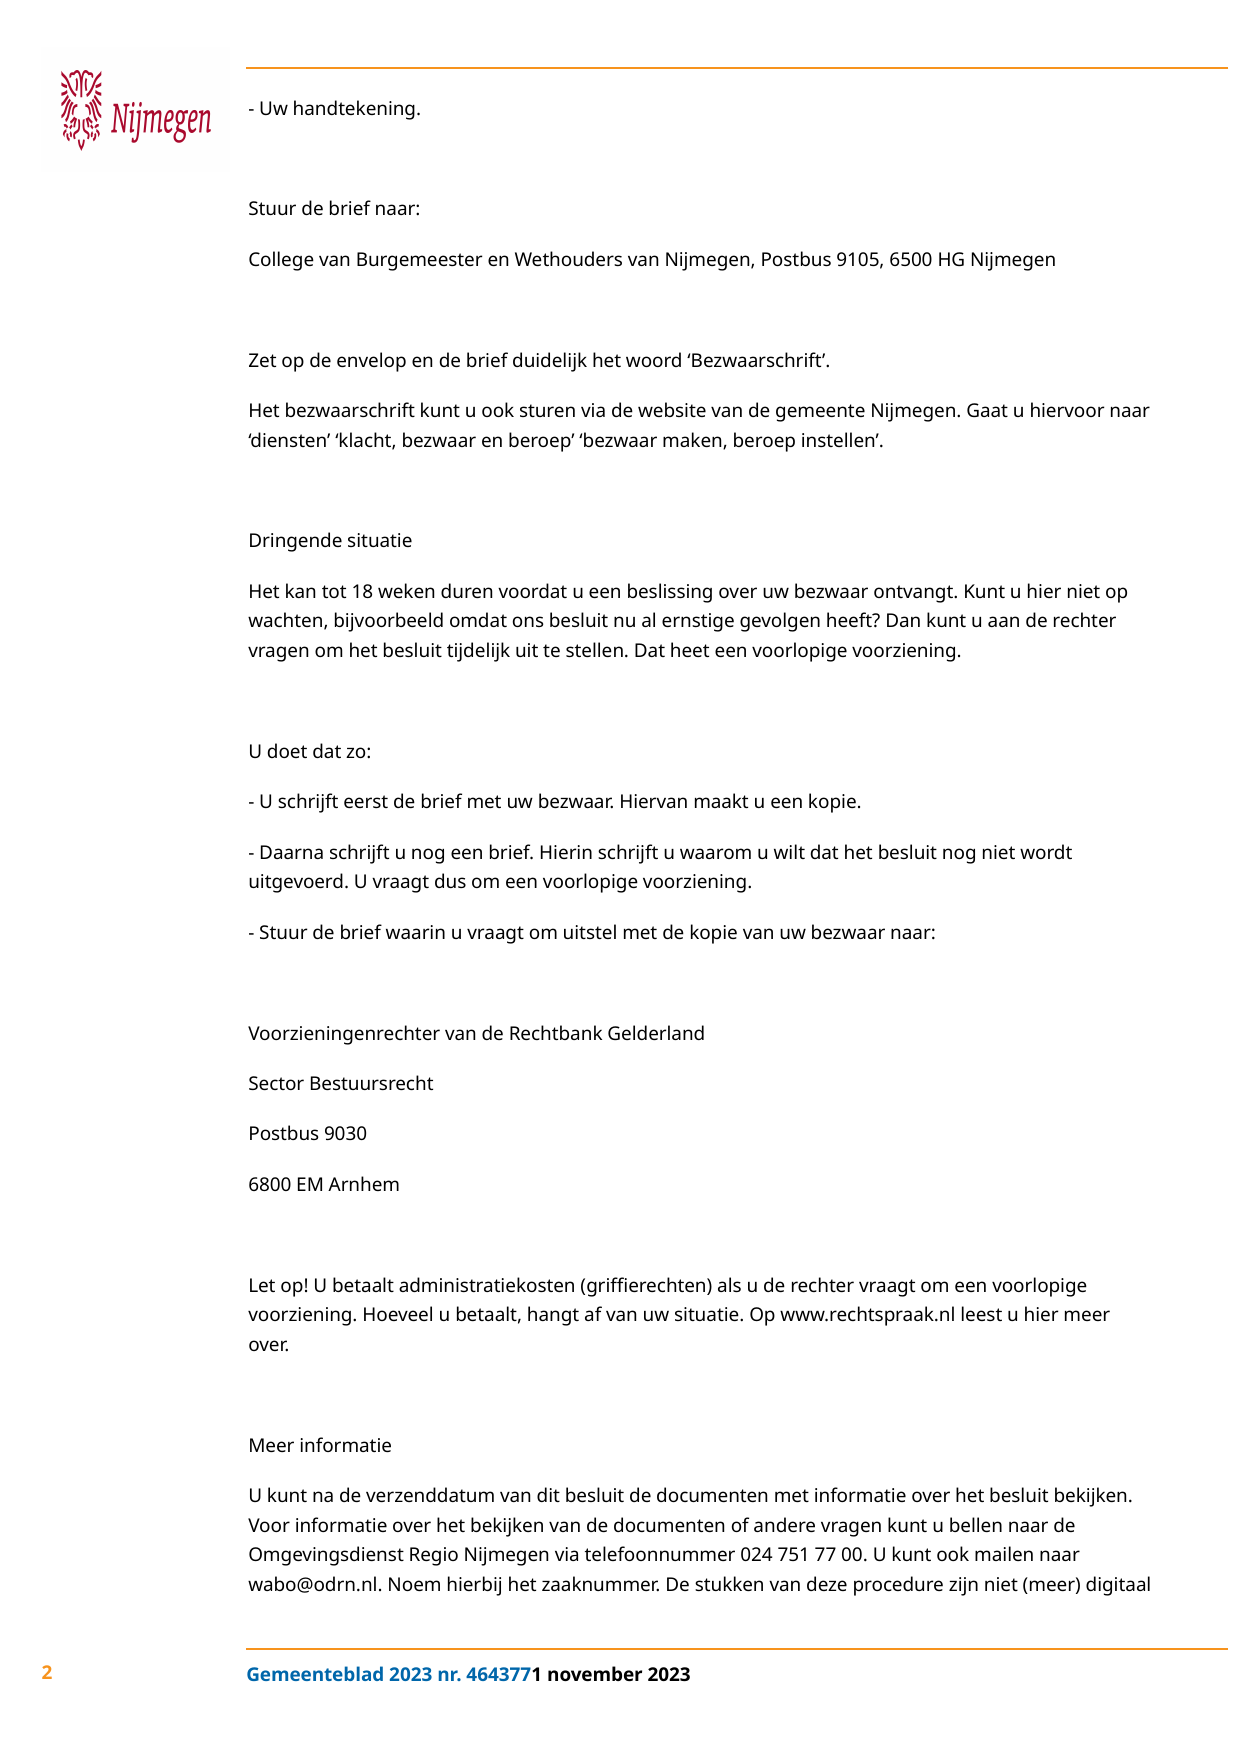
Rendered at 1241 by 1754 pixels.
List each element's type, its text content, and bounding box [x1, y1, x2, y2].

text - Stuur de brief waarin u vraagt om uitstel met de kopie van uw bezwaar naar: [248, 919, 1152, 945]
picture [41, 47, 231, 172]
text 6800 EM Arnhem [248, 1171, 1152, 1197]
text - Uw handtekening. [248, 95, 1152, 121]
text U kunt na de verzenddatum van dit besluit de documenten met informatie over het besluit bekijken. Voor informatie over het bekijken van de documenten of andere vragen kunt u bellen naar de Omgevingsdienst Regio Nijmegen via telefoonnummer 024 751 77 00. U kunt ook mailen naar wabo@odrn.nl. Noem hierbij het zaaknummer. De stukken van deze procedure zijn niet (meer) digitaal [248, 1482, 1152, 1597]
text - U schrijft eerst de brief met uw bezwaar. Hiervan maakt u een kopie. [248, 788, 1152, 814]
text Dringende situatie [248, 528, 1152, 553]
text Stuur de brief naar: [248, 196, 1152, 221]
text Zet op de envelop en de brief duidelijk het woord ‘Bezwaarschrift’. [248, 347, 1152, 373]
text Meer informatie [248, 1432, 1152, 1458]
text Het bezwaarschrift kunt u ook sturen via de website van de gemeente Nijmegen. Gaat u hiervoor naar ‘diensten’ ‘klacht, bezwaar en beroep’ ‘bezwaar maken, beroep instellen’. [248, 397, 1152, 453]
text Het kan tot 18 weken duren voordat u een beslissing over uw bezwaar ontvangt. Kunt u hier niet op wachten, bijvoorbeeld omdat ons besluit nu al ernstige gevolgen heeft? Dan kunt u aan de rechter vragen om het besluit tijdelijk uit te stellen. Dat heet een voorlopige voorziening. [248, 578, 1152, 663]
text - Daarna schrijft u nog een brief. Hierin schrijft u waarom u wilt dat het besluit nog niet wordt uitgevoerd. U vraagt dus om een voorlopige voorziening. [248, 839, 1152, 894]
text College van Burgemeester en Wethouders van Nijmegen, Postbus 9105, 6500 HG Nijmegen [248, 246, 1152, 272]
text U doet dat zo: [248, 738, 1152, 764]
text Postbus 9030 [248, 1121, 1152, 1146]
text Sector Bestuursrecht [248, 1070, 1152, 1096]
text Voorzieningenrechter van de Rechtbank Gelderland [248, 1020, 1152, 1046]
text Let op! U betaalt administratiekosten (griffierechten) als u de rechter vraagt om een voorlopige voorziening. Hoeveel u betaalt, hangt af van uw situatie. Op www.rechtspraak.nl leest u hier meer over. [248, 1272, 1152, 1357]
